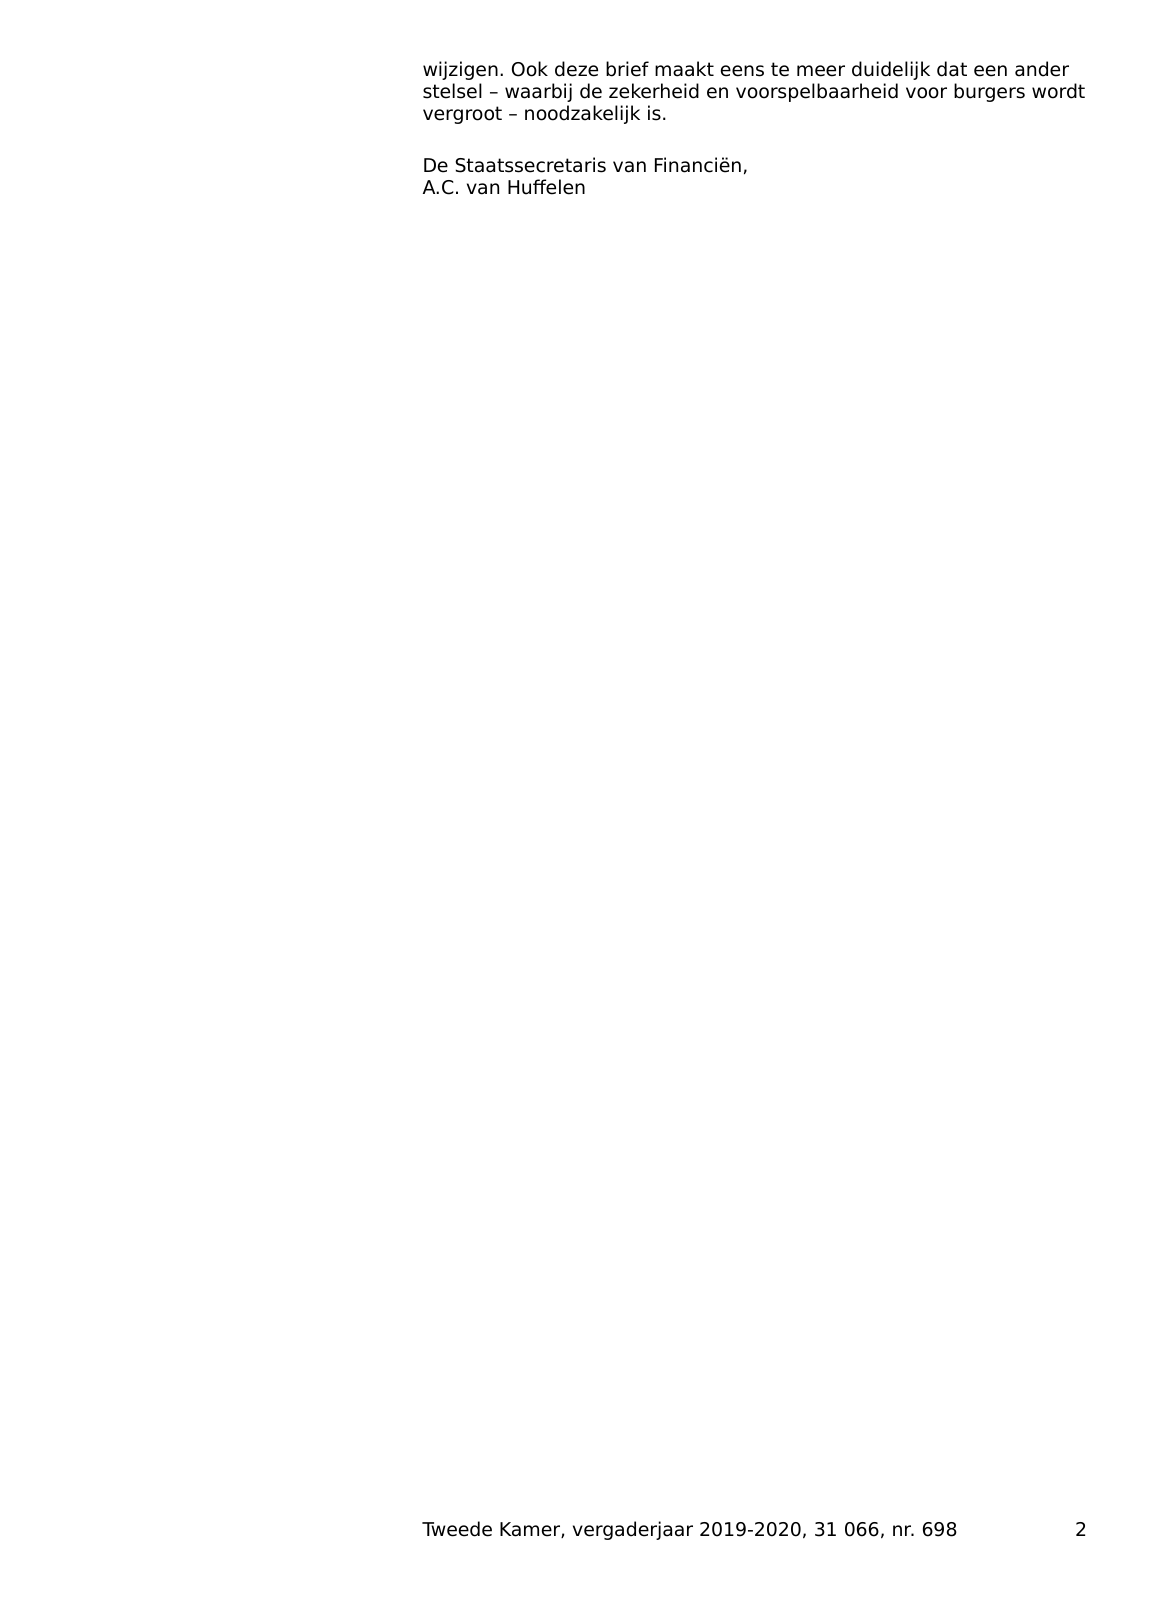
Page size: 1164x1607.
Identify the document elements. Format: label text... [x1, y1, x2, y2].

text De Staatssecretaris van Financiën, A.C. van Huffelen [422, 155, 1087, 199]
text wijzigen. Ook deze brief maakt eens te meer duidelijk dat een ander stelsel – waarbij de zekerheid en voorspelbaarheid voor burgers wordt vergroot – noodzakelijk is. [422, 59, 1087, 125]
